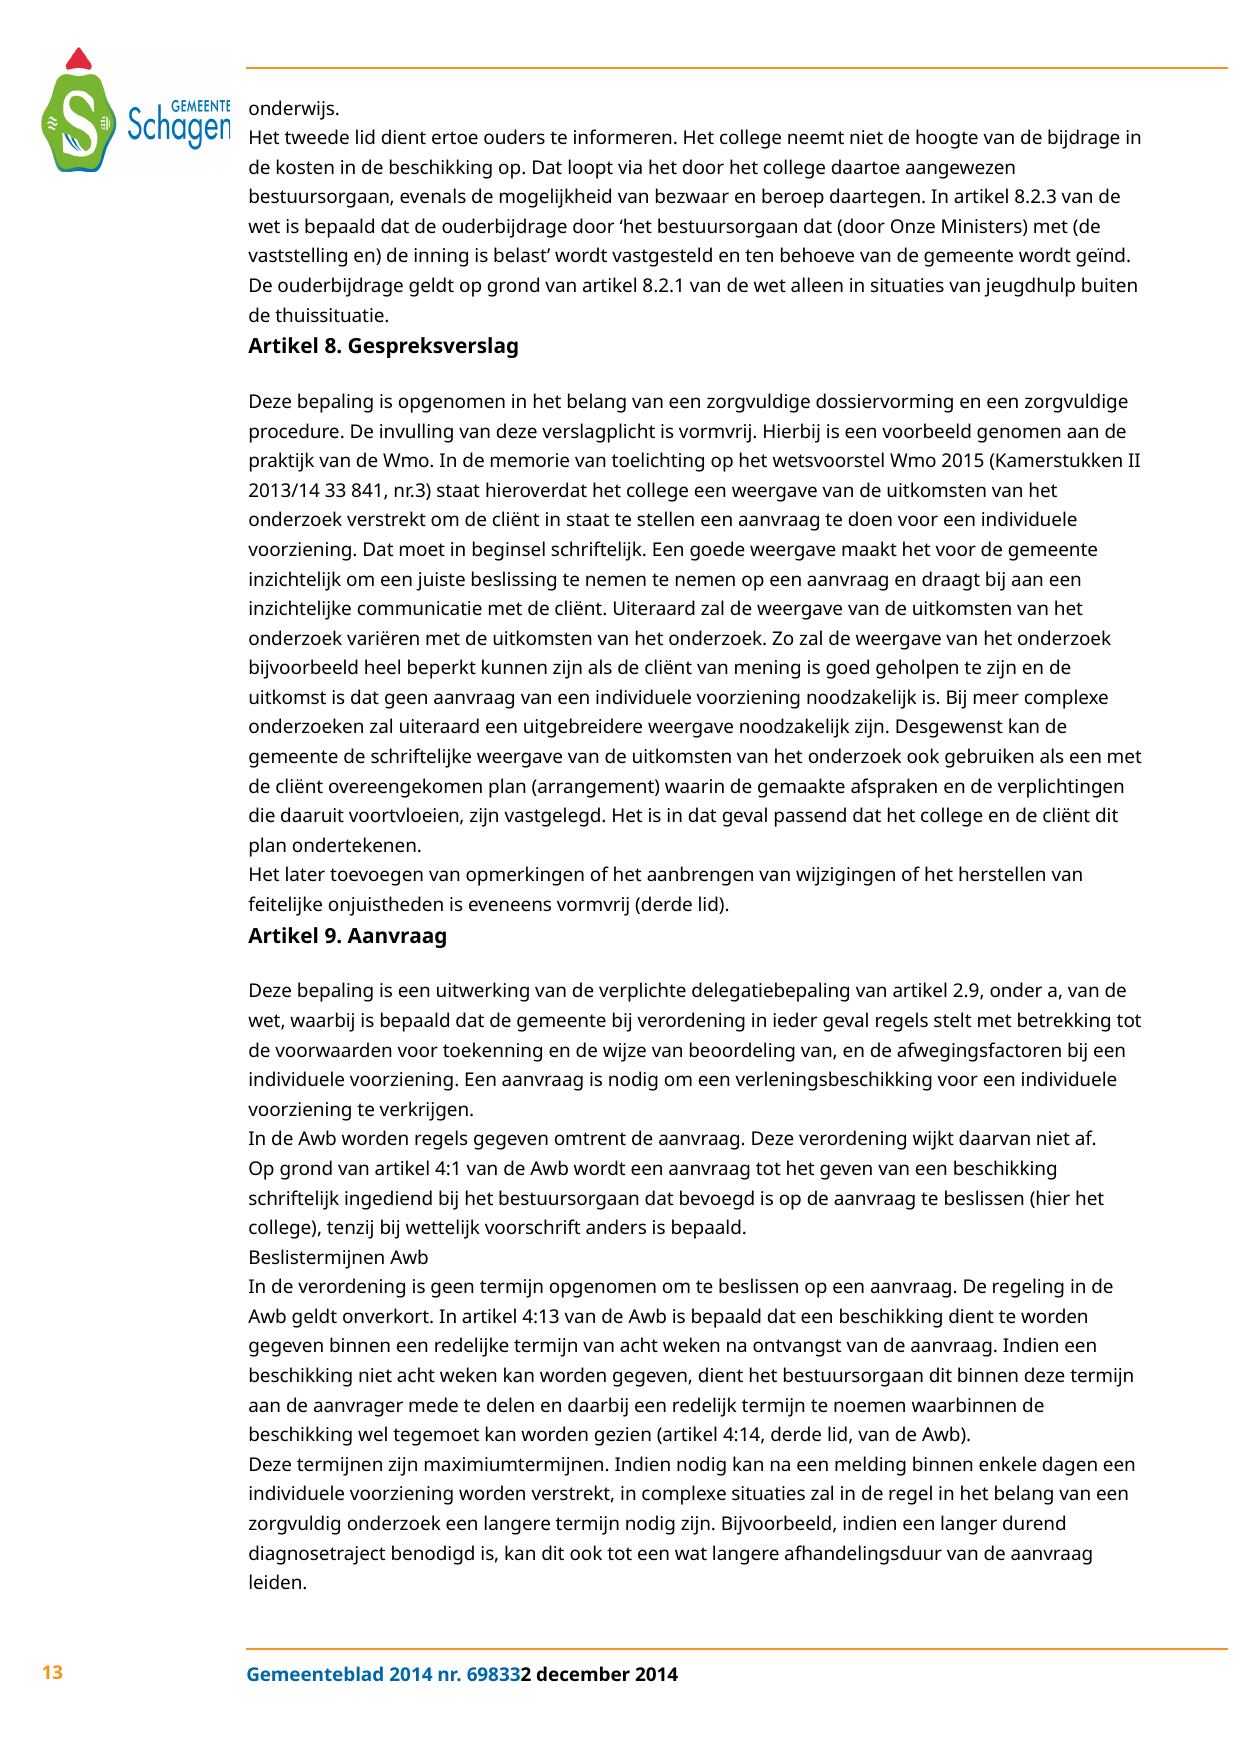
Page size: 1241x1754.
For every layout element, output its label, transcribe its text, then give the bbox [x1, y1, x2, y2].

text Het later toevoegen van opmerkingen of het aanbrengen van wijzigingen of het herstellen van feitelijke onjuistheden is eveneens vormvrij (derde lid). [248, 862, 1152, 917]
text Deze termijnen zijn maximiumtermijnen. Indien nodig kan na een melding binnen enkele dagen een individuele voorziening worden verstrekt, in complexe situaties zal in de regel in het belang van een zorgvuldig onderzoek een langere termijn nodig zijn. Bijvoorbeeld, indien een langer durend diagnosetraject benodigd is, kan dit ook tot een wat langere afhandelingsduur van de aanvraag leiden. [248, 1451, 1152, 1595]
text Deze bepaling is een uitwerking van de verplichte delegatiebepaling van artikel 2.9, onder a, van de wet, waarbij is bepaald dat de gemeente bij verordening in ieder geval regels stelt met betrekking tot de voorwaarden voor toekenning en de wijze van beoordeling van, en de afwegingsfactoren bij een individuele voorziening. Een aanvraag is nodig om een verleningsbeschikking voor een individuele voorziening te verkrijgen. [248, 978, 1152, 1122]
text Beslistermijnen Awb [248, 1244, 1152, 1270]
picture [41, 47, 231, 172]
text Artikel 9. Aanvraag [248, 921, 1152, 949]
text Het tweede lid dient ertoe ouders te informeren. Het college neemt niet de hoogte van de bijdrage in de kosten in de beschikking op. Dat loopt via het door het college daartoe aangewezen bestuursorgaan, evenals de mogelijkheid van bezwaar en beroep daartegen. In artikel 8.2.3 van de wet is bepaald dat de ouderbijdrage door ‘het bestuursorgaan dat (door Onze Ministers) met (de vaststelling en) de inning is belast’ wordt vastgesteld en ten behoeve van de gemeente wordt geïnd. De ouderbijdrage geldt op grond van artikel 8.2.1 van de wet alleen in situaties van jeugdhulp buiten de thuissituatie. [248, 124, 1152, 328]
text In de verordening is geen termijn opgenomen om te beslissen op een aanvraag. De regeling in de Awb geldt onverkort. In artikel 4:13 van de Awb is bepaald dat een beschikking dient te worden gegeven binnen een redelijke termijn van acht weken na ontvangst van de aanvraag. Indien een beschikking niet acht weken kan worden gegeven, dient het bestuursorgaan dit binnen deze termijn aan de aanvrager mede te delen en daarbij een redelijk termijn te noemen waarbinnen de beschikking wel tegemoet kan worden gezien (artikel 4:14, derde lid, van de Awb). [248, 1273, 1152, 1447]
text Artikel 8. Gespreksverslag [248, 331, 1152, 360]
text onderwijs. [248, 95, 1152, 121]
text Deze bepaling is opgenomen in het belang van een zorgvuldige dossiervorming en een zorgvuldige procedure. De invulling van deze verslagplicht is vormvrij. Hierbij is een voorbeeld genomen aan de praktijk van de Wmo. In de memorie van toelichting op het wetsvoorstel Wmo 2015 (Kamerstukken II 2013/14 33 841, nr.3) staat hieroverdat het college een weergave van de uitkomsten van het onderzoek verstrekt om de cliënt in staat te stellen een aanvraag te doen voor een individuele voorziening. Dat moet in beginsel schriftelijk. Een goede weergave maakt het voor de gemeente inzichtelijk om een juiste beslissing te nemen te nemen op een aanvraag en draagt bij aan een inzichtelijke communicatie met de cliënt. Uiteraard zal de weergave van de uitkomsten van het onderzoek variëren met de uitkomsten van het onderzoek. Zo zal de weergave van het onderzoek bijvoorbeeld heel beperkt kunnen zijn als de cliënt van mening is goed geholpen te zijn en de uitkomst is dat geen aanvraag van een individuele voorziening noodzakelijk is. Bij meer complexe onderzoeken zal uiteraard een uitgebreidere weergave noodzakelijk zijn. Desgewenst kan de gemeente de schriftelijke weergave van de uitkomsten van het onderzoek ook gebruiken als een met de cliënt overeengekomen plan (arrangement) waarin de gemaakte afspraken en de verplichtingen die daaruit voortvloeien, zijn vastgelegd. Het is in dat geval passend dat het college en de cliënt dit plan ondertekenen. [248, 388, 1152, 858]
text Op grond van artikel 4:1 van de Awb wordt een aanvraag tot het geven van een beschikking schriftelijk ingediend bij het bestuursorgaan dat bevoegd is op de aanvraag te beslissen (hier het college), tenzij bij wettelijk voorschrift anders is bepaald. [248, 1155, 1152, 1240]
text In de Awb worden regels gegeven omtrent de aanvraag. Deze verordening wijkt daarvan niet af. [248, 1126, 1152, 1151]
